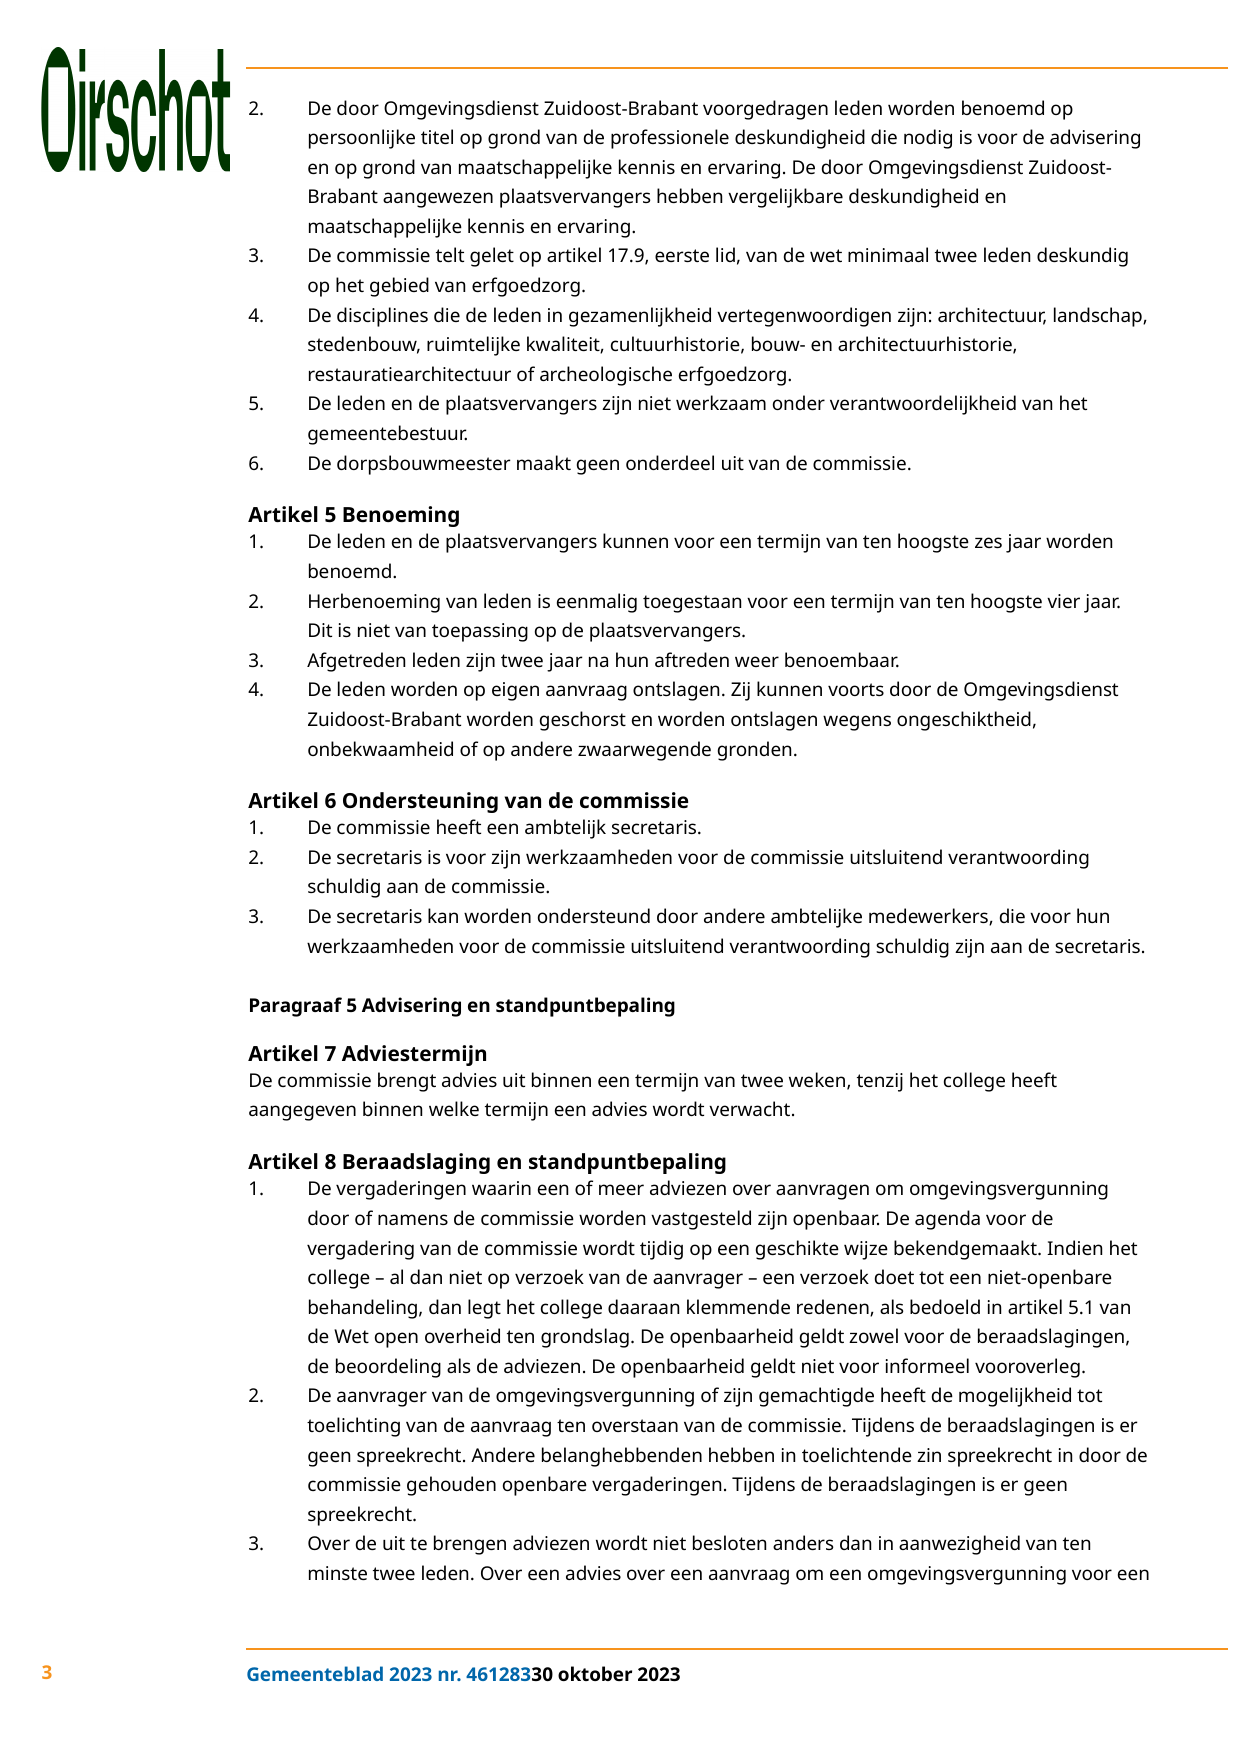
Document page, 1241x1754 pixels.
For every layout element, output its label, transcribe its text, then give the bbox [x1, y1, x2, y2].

list De leden worden op eigen aanvraag ontslagen. Zij kunnen voorts door de Omgevingsdienst Zuidoost-Brabant worden geschorst en worden ontslagen wegens ongeschiktheid, onbekwaamheid of op andere zwaarwegende gronden. [248, 677, 1152, 761]
list De leden en de plaatsvervangers kunnen voor een termijn van ten hoogste zes jaar worden benoemd. [248, 529, 1152, 584]
picture [41, 47, 231, 172]
list De commissie heeft een ambtelijk secretaris. [248, 814, 1152, 840]
text De commissie brengt advies uit binnen een termijn van twee weken, tenzij het college heeft aangegeven binnen welke termijn een advies wordt verwacht. [248, 1067, 1152, 1122]
list De secretaris kan worden ondersteund door andere ambtelijke medewerkers, die voor hun werkzaamheden voor de commissie uitsluitend verantwoording schuldig zijn aan de secretaris. [248, 903, 1152, 959]
list De secretaris is voor zijn werkzaamheden voor de commissie uitsluitend verantwoording schuldig aan de commissie. [248, 844, 1152, 899]
list De dorpsbouwmeester maakt geen onderdeel uit van de commissie. [248, 450, 1152, 476]
list De aanvrager van de omgevingsvergunning of zijn gemachtigde heeft de mogelijkheid tot toelichting van de aanvraag ten overstaan van de commissie. Tijdens de beraadslagingen is er geen spreekrecht. Andere belanghebbenden hebben in toelichtende zin spreekrecht in door de commissie gehouden openbare vergaderingen. Tijdens de beraadslagingen is er geen spreekrecht. [248, 1383, 1152, 1527]
list De leden en de plaatsvervangers zijn niet werkzaam onder verantwoordelijkheid van het gemeentebestuur. [248, 391, 1152, 446]
list De disciplines die de leden in gezamenlijkheid vertegenwoordigen zijn: architectuur, landschap, stedenbouw, ruimtelijke kwaliteit, cultuurhistorie, bouw- en architectuurhistorie, restauratiearchitectuur of archeologische erfgoedzorg. [248, 302, 1152, 387]
list Over de uit te brengen adviezen wordt niet besloten anders dan in aanwezigheid van ten minste twee leden. Over een advies over een aanvraag om een omgevingsvergunning voor een [248, 1531, 1152, 1586]
text Artikel 6 Ondersteuning van de commissie [248, 786, 1152, 814]
list De vergaderingen waarin een of meer adviezen over aanvragen om omgevingsvergunning door of namens de commissie worden vastgesteld zijn openbaar. De agenda voor de vergadering van de commissie wordt tijdig op een geschikte wijze bekendgemaakt. Indien het college – al dan niet op verzoek van de aanvrager – een verzoek doet tot een niet-openbare behandeling, dan legt het college daaraan klemmende redenen, als bedoeld in artikel 5.1 van de Wet open overheid ten grondslag. De openbaarheid geldt zowel voor de beraadslagingen, de beoordeling als de adviezen. De openbaarheid geldt niet voor informeel vooroverleg. [248, 1176, 1152, 1379]
text Artikel 7 Adviestermijn [248, 1039, 1152, 1067]
text Paragraaf 5 Advisering en standpuntbepaling [248, 992, 1152, 1018]
list De door Omgevingsdienst Zuidoost-Brabant voorgedragen leden worden benoemd op persoonlijke titel op grond van de professionele deskundigheid die nodig is voor de advisering en op grond van maatschappelijke kennis en ervaring. De door Omgevingsdienst Zuidoost-Brabant aangewezen plaatsvervangers hebben vergelijkbare deskundigheid en maatschappelijke kennis en ervaring. [248, 95, 1152, 239]
list De commissie telt gelet op artikel 17.9, eerste lid, van de wet minimaal twee leden deskundig op het gebied van erfgoedzorg. [248, 243, 1152, 298]
text Artikel 5 Benoeming [248, 500, 1152, 529]
list Afgetreden leden zijn twee jaar na hun aftreden weer benoembaar. [248, 647, 1152, 673]
text Artikel 8 Beraadslaging en standpuntbepaling [248, 1147, 1152, 1176]
list Herbenoeming van leden is eenmalig toegestaan voor een termijn van ten hoogste vier jaar. Dit is niet van toepassing op de plaatsvervangers. [248, 588, 1152, 643]
